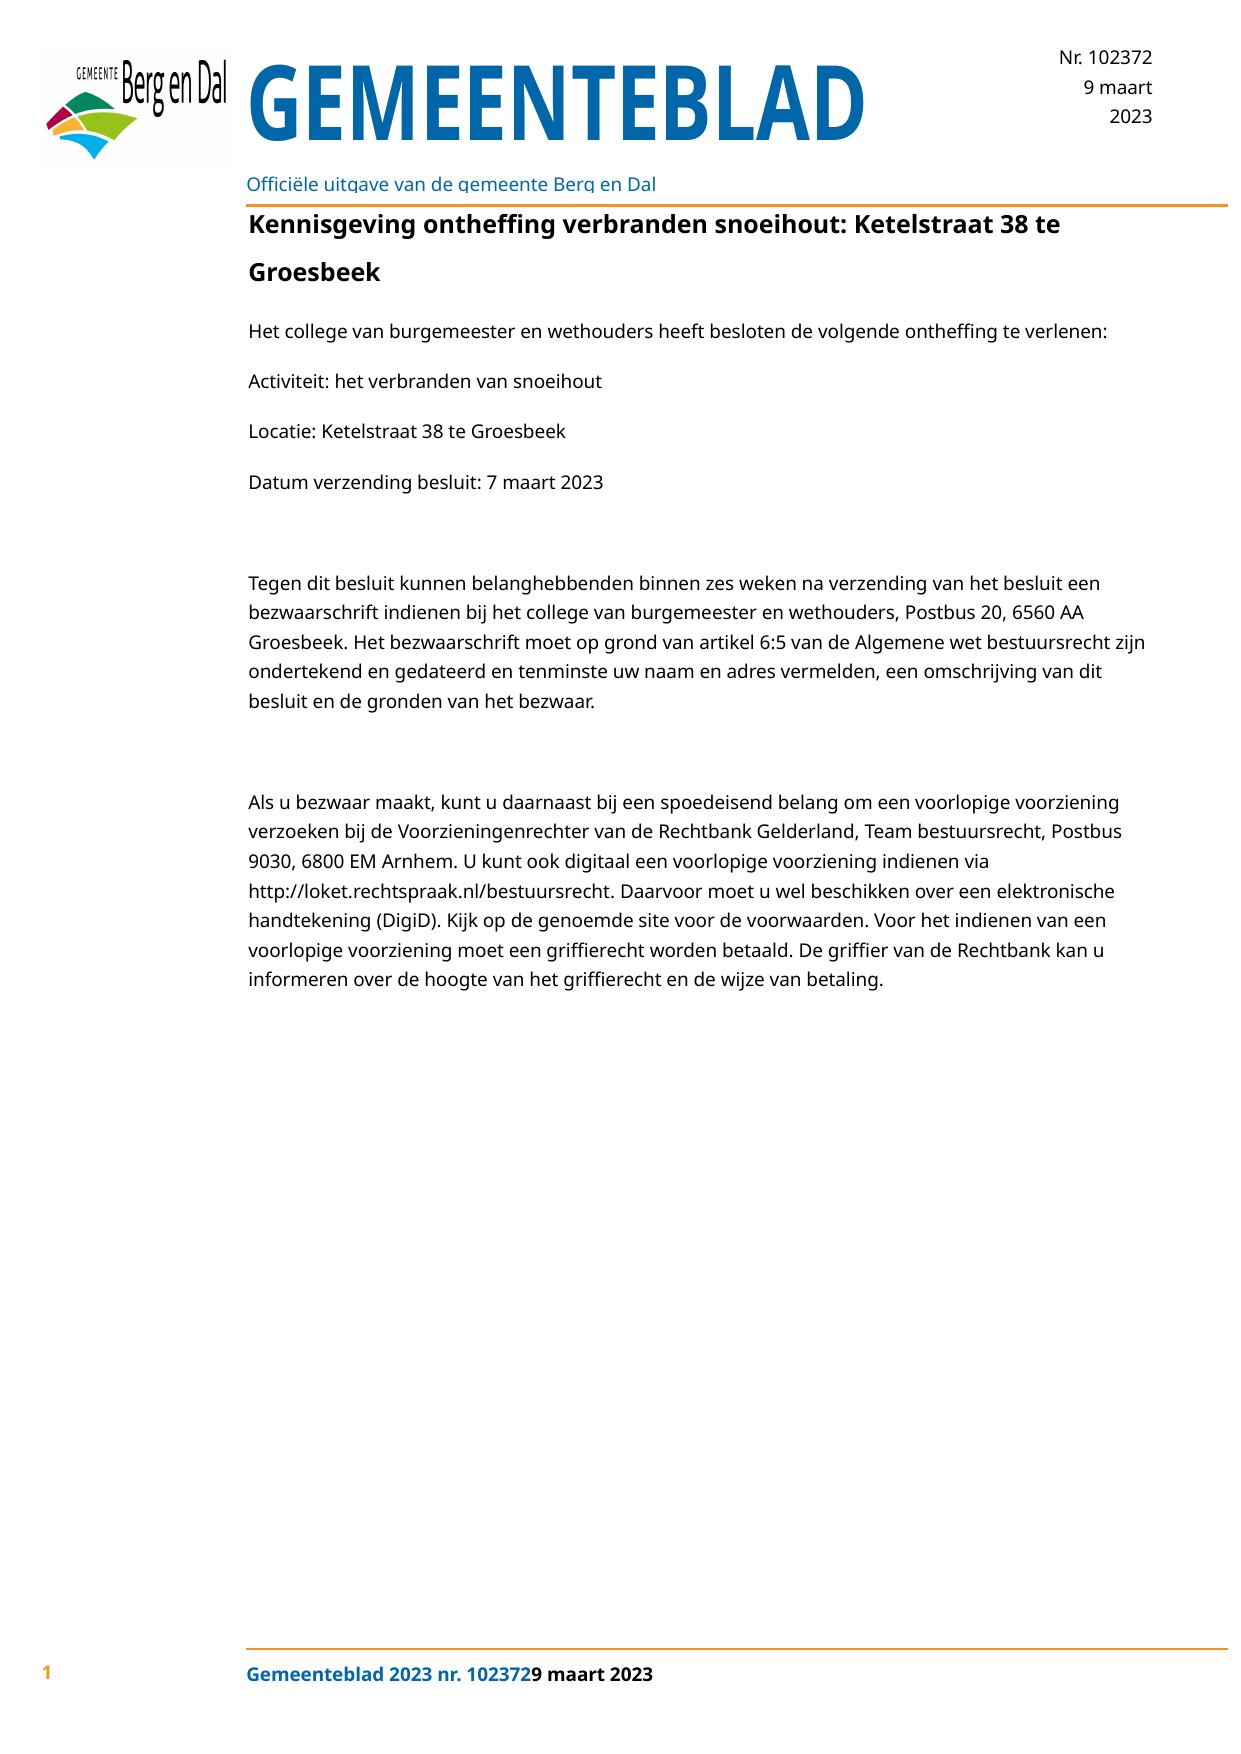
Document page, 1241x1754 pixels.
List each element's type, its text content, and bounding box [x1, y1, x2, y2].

text Datum verzending besluit: 7 maart 2023 [248, 469, 1152, 495]
picture [41, 47, 231, 172]
text Activiteit: het verbranden van snoeihout [248, 368, 1152, 394]
text Locatie: Ketelstraat 38 te Groesbeek [248, 419, 1152, 444]
text Het college van burgemeester en wethouders heeft besloten de volgende ontheffing te verlenen: [248, 318, 1152, 344]
text Tegen dit besluit kunnen belanghebbenden binnen zes weken na verzending van het besluit een bezwaarschrift indienen bij het college van burgemeester en wethouders, Postbus 20, 6560 AA Groesbeek. Het bezwaarschrift moet op grond van artikel 6:5 van de Algemene wet bestuursrecht zijn ondertekend en gedateerd en tenminste uw naam en adres vermelden, een omschrijving van dit besluit en de gronden van het bezwaar. [248, 570, 1152, 714]
text Als u bezwaar maakt, kunt u daarnaast bij een spoedeisend belang om een voorlopige voorziening verzoeken bij de Voorzieningenrechter van de Rechtbank Gelderland, Team bestuursrecht, Postbus 9030, 6800 EM Arnhem. U kunt ook digitaal een voorlopige voorziening indienen via http://loket.rechtspraak.nl/bestuursrecht. Daarvoor moet u wel beschikken over een elektronische handtekening (DigiD). Kijk op de genoemde site voor de voorwaarden. Voor het indienen van een voorlopige voorziening moet een griffierecht worden betaald. De griffier van de Rechtbank kan u informeren over de hoogte van het griffierecht en de wijze van betaling. [248, 789, 1152, 992]
text Kennisgeving ontheffing verbranden snoeihout: Ketelstraat 38 te Groesbeek [248, 207, 1152, 288]
